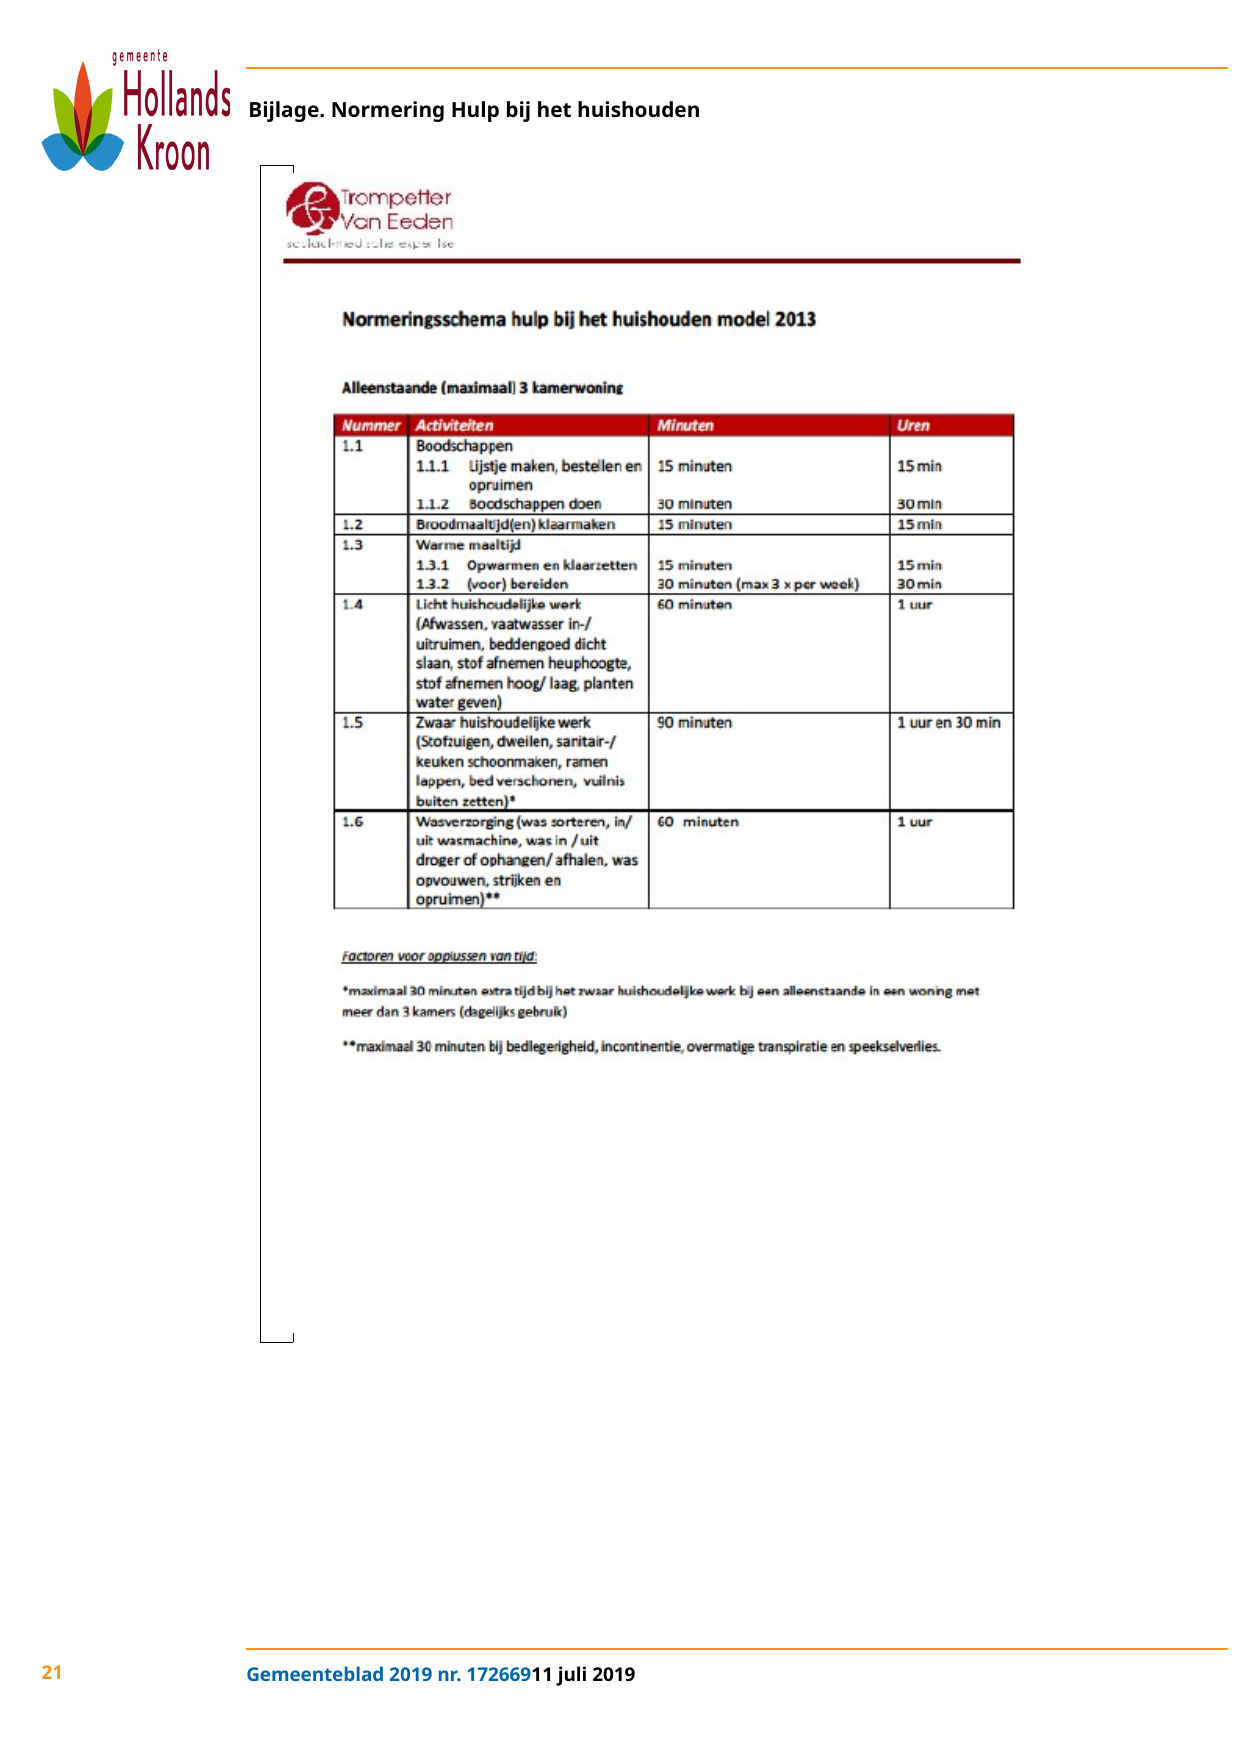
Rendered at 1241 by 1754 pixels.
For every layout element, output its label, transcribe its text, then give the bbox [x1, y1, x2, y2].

picture [268, 173, 1143, 1333]
picture [41, 47, 231, 172]
text Bijlage. Normering Hulp bij het huishouden [248, 95, 1152, 123]
